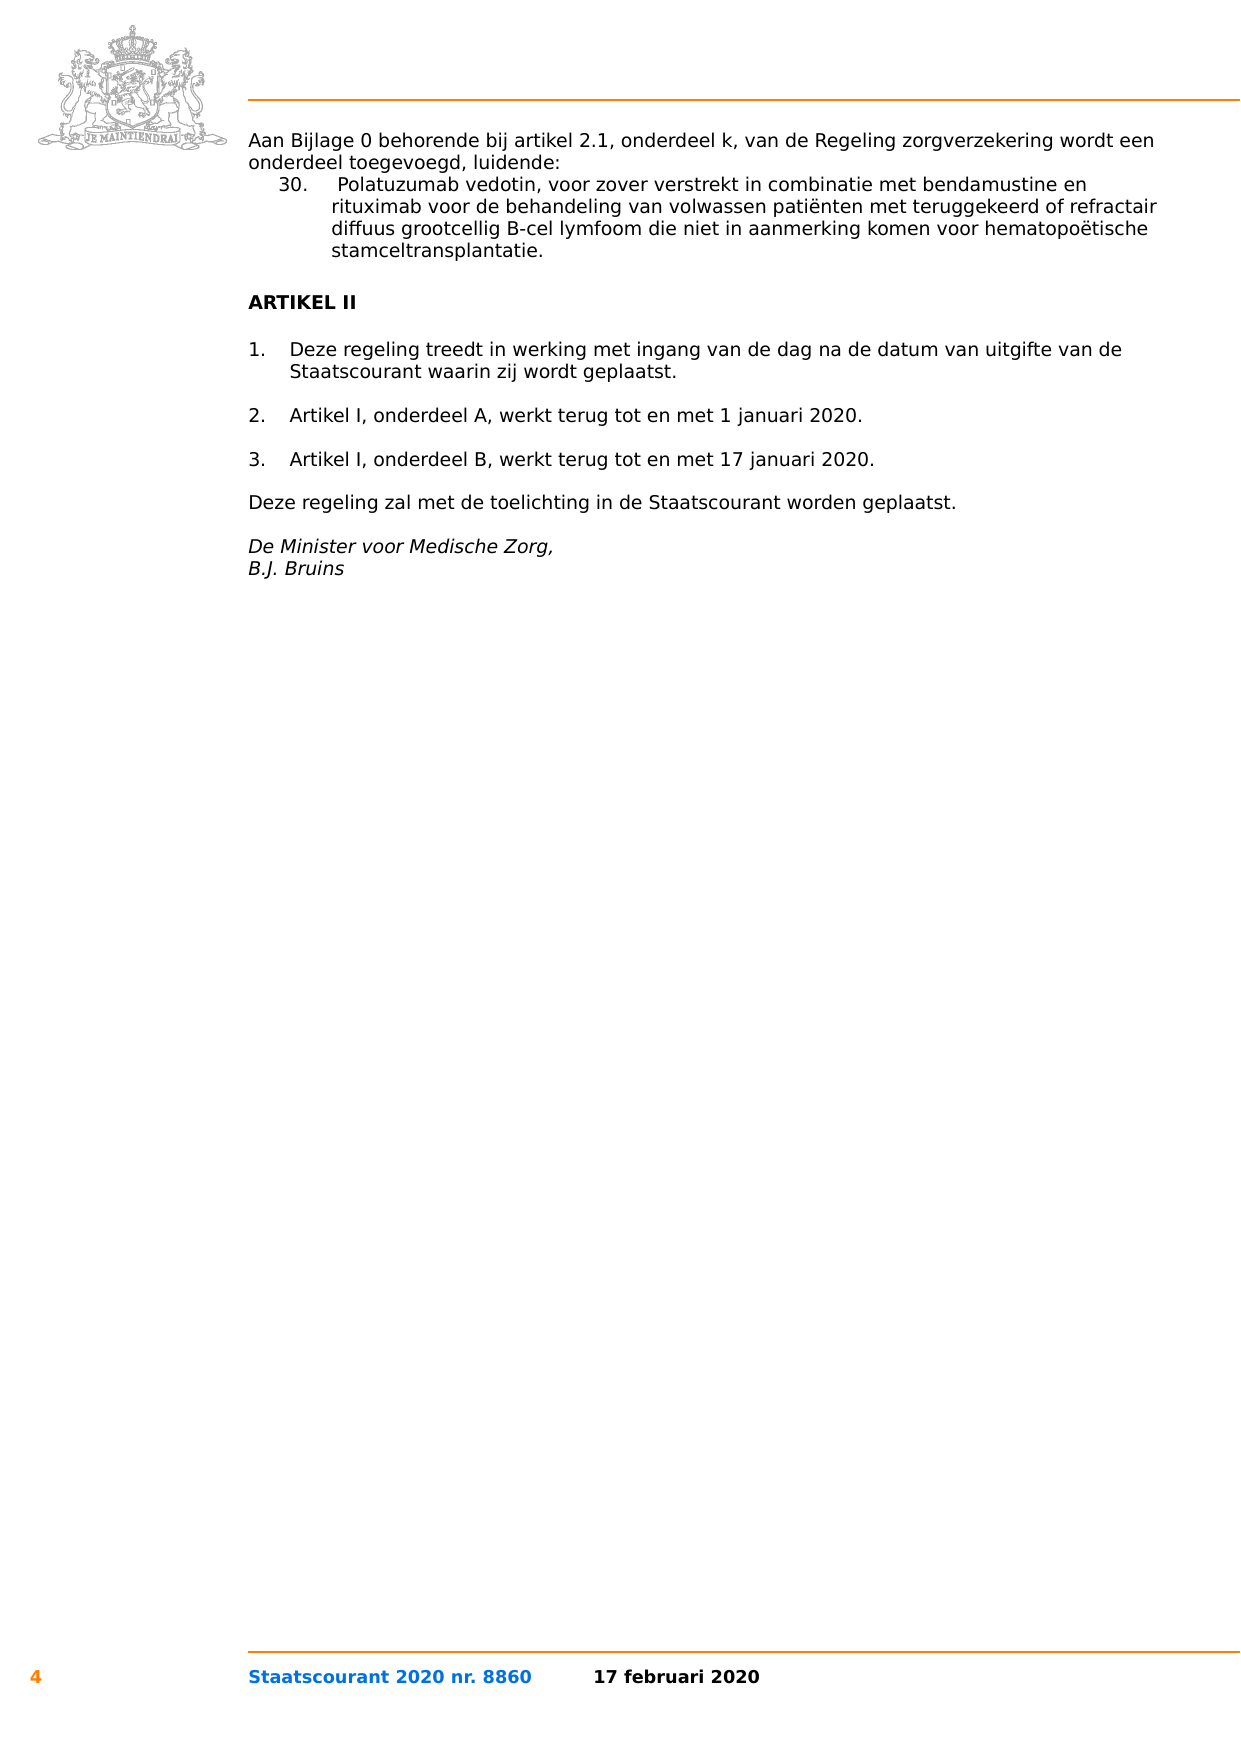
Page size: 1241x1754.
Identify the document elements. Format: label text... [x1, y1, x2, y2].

text Deze regeling zal met de toelichting in de Staatscourant worden geplaatst. [248, 492, 1163, 514]
subtitle ARTIKEL II [248, 292, 1163, 314]
text 2. Artikel I, onderdeel A, werkt terug tot en met 1 januari 2020. [248, 404, 1163, 427]
text De Minister voor Medische Zorg, B.J. Bruins [248, 536, 1163, 580]
text 1. Deze regeling treedt in werking met ingang van de dag na de datum van uitgifte van de Staatscourant waarin zij wordt geplaatst. [248, 339, 1163, 383]
text 3. Artikel I, onderdeel B, werkt terug tot en met 17 januari 2020. [248, 448, 1163, 470]
picture [38, 25, 227, 150]
text Aan Bijlage 0 behorende bij artikel 2.1, onderdeel k, van de Regeling zorgverzekering wordt een onderdeel toegevoegd, luidende: [248, 130, 1163, 174]
text 30. Polatuzumab vedotin, voor zover verstrekt in combinatie met bendamustine en rituximab voor de behandeling van volwassen patiënten met teruggekeerd of refractair diffuus grootcellig B-cel lymfoom die niet in aanmerking komen voor hematopoëtische stamceltransplantatie. [278, 174, 1163, 262]
